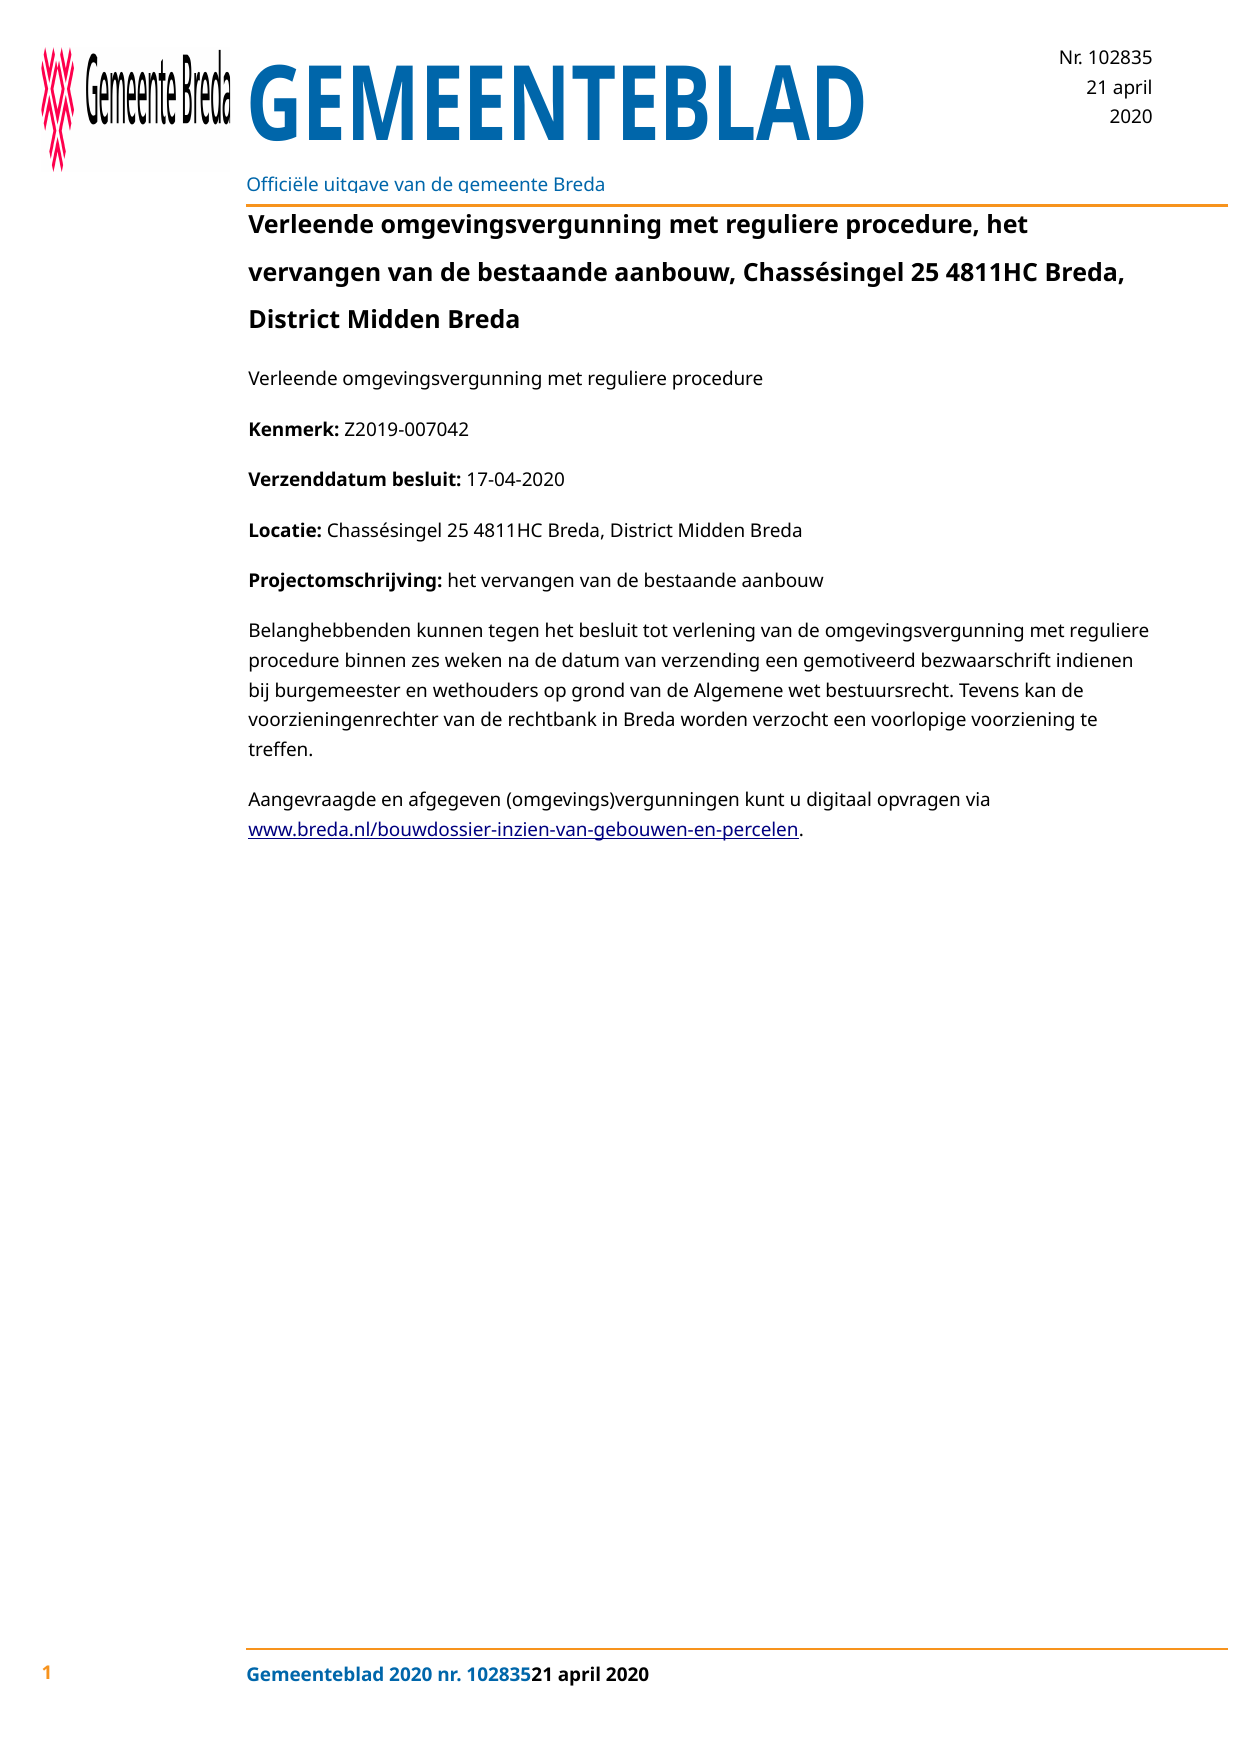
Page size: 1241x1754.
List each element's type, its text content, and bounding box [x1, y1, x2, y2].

text Aangevraagde en afgegeven (omgevings)vergunningen kunt u digitaal opvragen via www.breda.nl/bouwdossier-inzien-van-gebouwen-en-percelen. [248, 786, 1152, 842]
picture [41, 47, 231, 172]
text Locatie: Chassésingel 25 4811HC Breda, District Midden Breda [248, 517, 1152, 542]
text Projectomschrijving: het vervangen van de bestaande aanbouw [248, 567, 1152, 593]
text Verzenddatum besluit: 17-04-2020 [248, 466, 1152, 492]
text Kenmerk: Z2019-007042 [248, 416, 1152, 442]
text Verleende omgevingsvergunning met reguliere procedure [248, 366, 1152, 391]
text Belanghebbenden kunnen tegen het besluit tot verlening van de omgevingsvergunning met reguliere procedure binnen zes weken na de datum van verzending een gemotiveerd bezwaarschrift indienen bij burgemeester en wethouders op grond van de Algemene wet bestuursrecht. Tevens kan de voorzieningenrechter van de rechtbank in Breda worden verzocht een voorlopige voorziening te treffen. [248, 618, 1152, 762]
text Verleende omgevingsvergunning met reguliere procedure, het vervangen van de bestaande aanbouw, Chassésingel 25 4811HC Breda, District Midden Breda [248, 207, 1152, 336]
